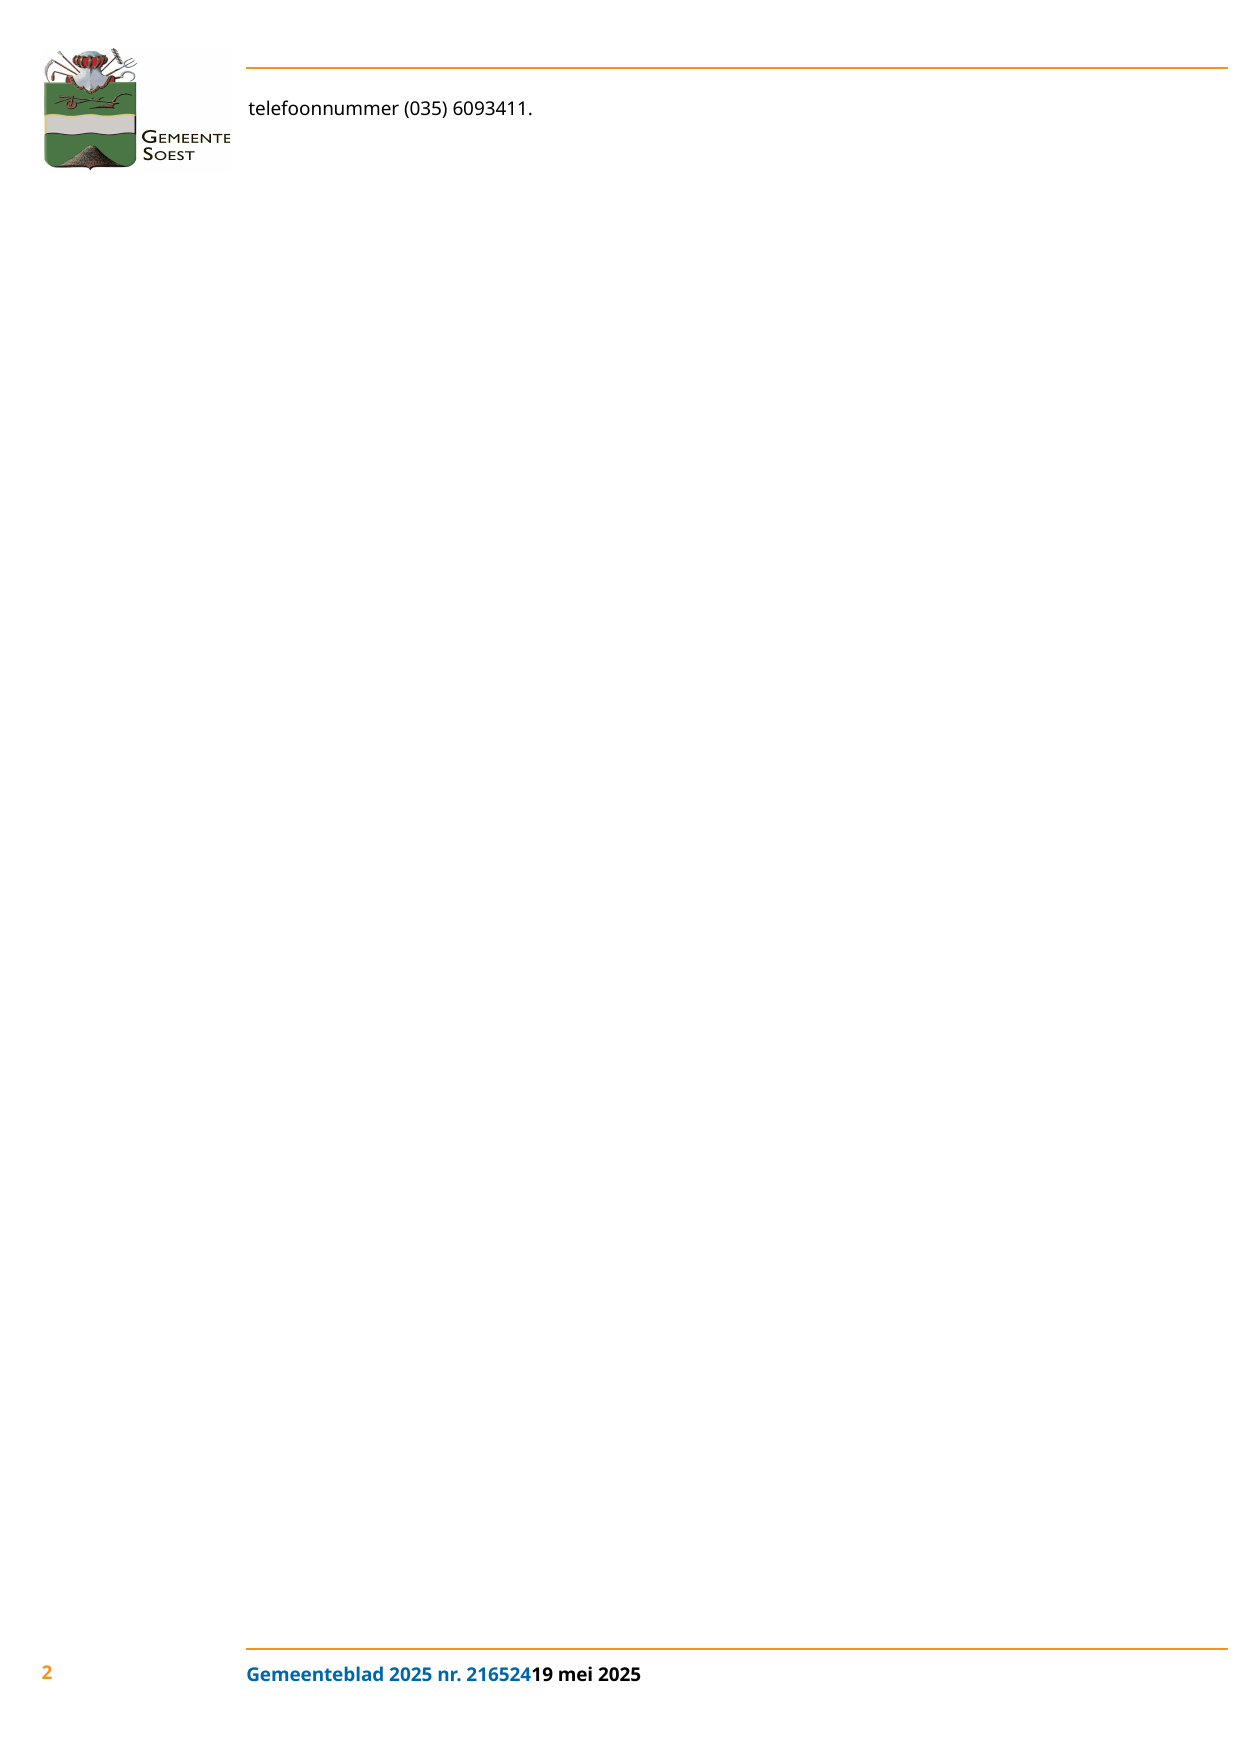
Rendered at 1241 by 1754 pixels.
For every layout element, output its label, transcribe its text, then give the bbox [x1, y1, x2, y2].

text telefoonnummer (035) 6093411. [248, 95, 1152, 121]
picture [41, 47, 231, 172]
